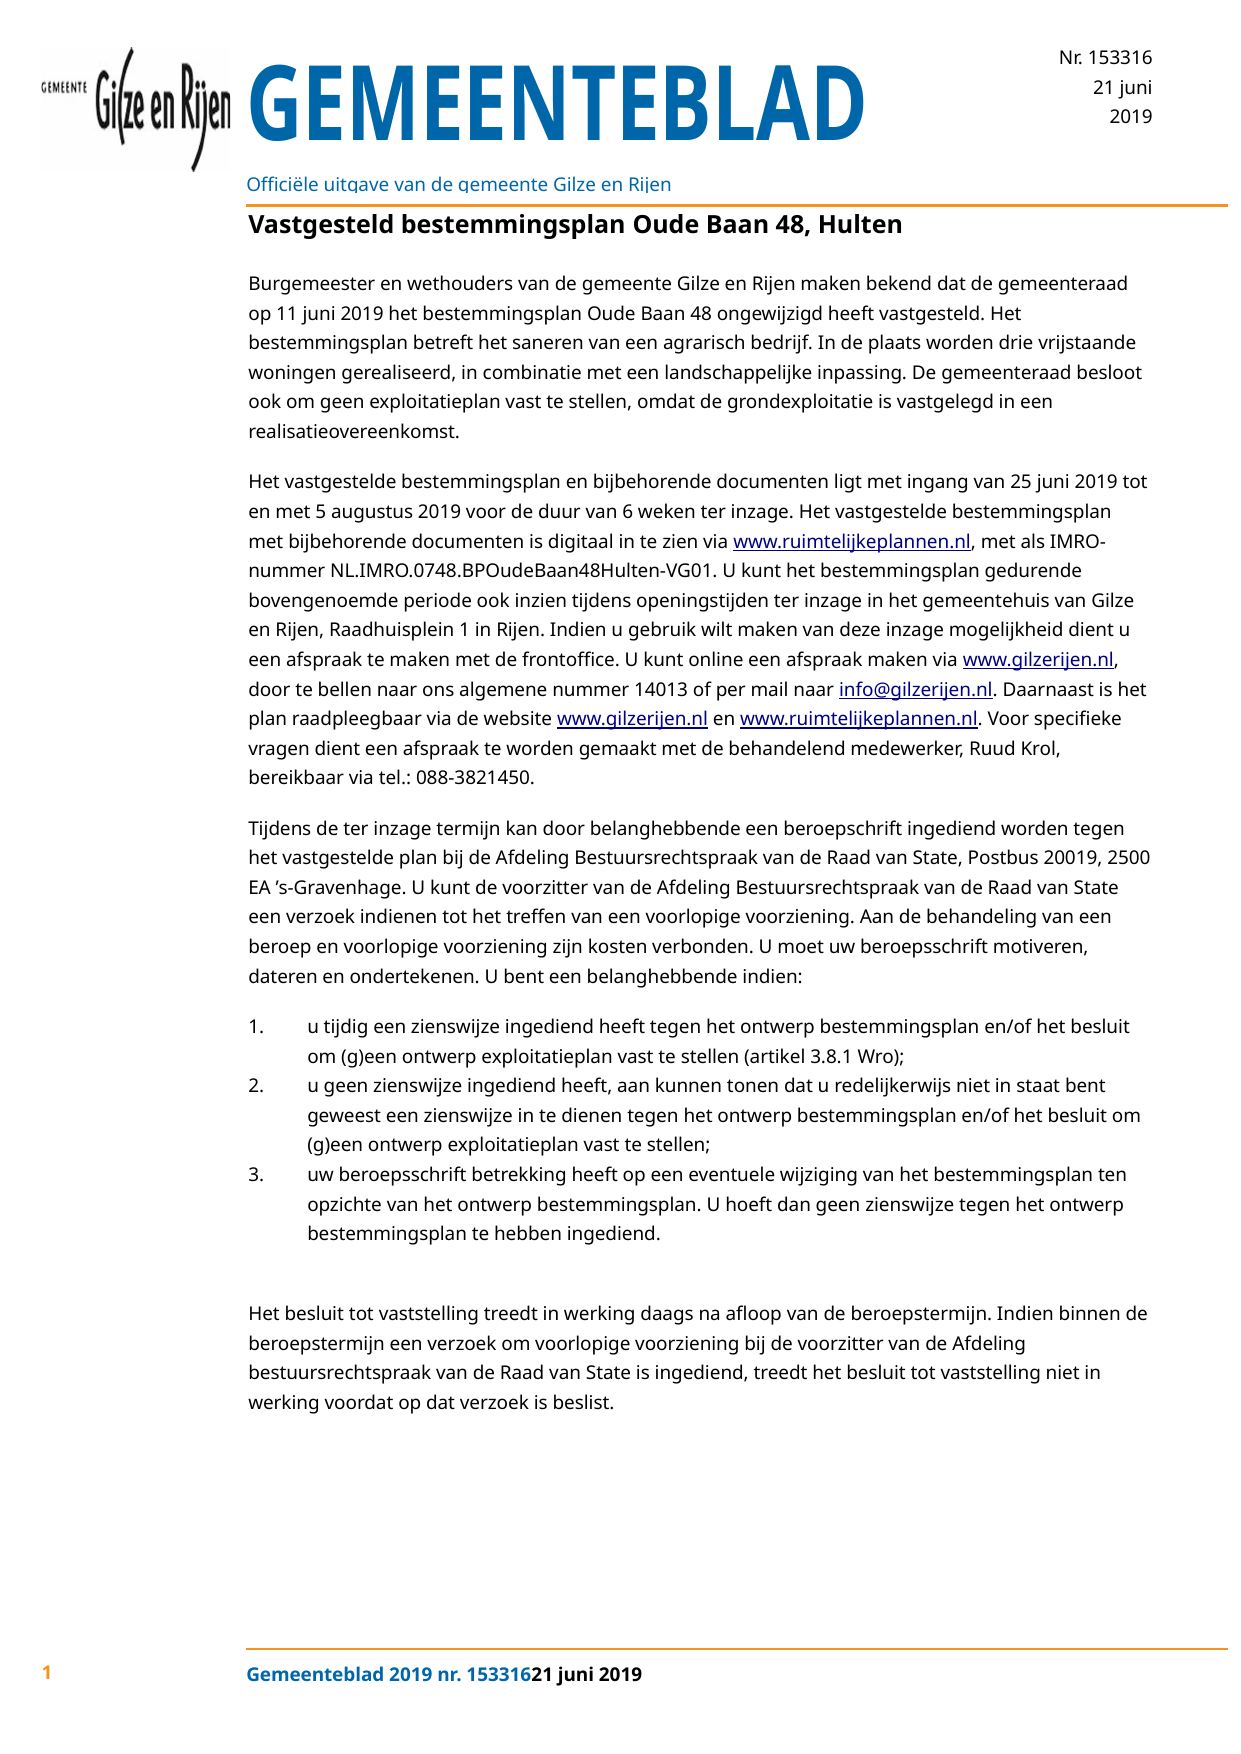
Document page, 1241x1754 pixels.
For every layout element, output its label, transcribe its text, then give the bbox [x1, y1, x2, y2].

list uw beroepsschrift betrekking heeft op een eventuele wijziging van het bestemmingsplan ten opzichte van het ontwerp bestemmingsplan. U hoeft dan geen zienswijze tegen het ontwerp bestemmingsplan te hebben ingediend. [248, 1161, 1152, 1246]
picture [41, 47, 231, 172]
text Tijdens de ter inzage termijn kan door belanghebbende een beroepschrift ingediend worden tegen het vastgestelde plan bij de Afdeling Bestuursrechtspraak van de Raad van State, Postbus 20019, 2500 EA ’s-Gravenhage. U kunt de voorzitter van de Afdeling Bestuursrechtspraak van de Raad van State een verzoek indienen tot het treffen van een voorlopige voorziening. Aan de behandeling van een beroep en voorlopige voorziening zijn kosten verbonden. U moet uw beroepsschrift motiveren, dateren en ondertekenen. U bent een belanghebbende indien: [248, 815, 1152, 988]
text Het vastgestelde bestemmingsplan en bijbehorende documenten ligt met ingang van 25 juni 2019 tot en met 5 augustus 2019 voor de duur van 6 weken ter inzage. Het vastgestelde bestemmingsplan met bijbehorende documenten is digitaal in te zien via www.ruimtelijkeplannen.nl, met als IMRO-nummer NL.IMRO.0748.BPOudeBaan48Hulten-VG01. U kunt het bestemmingsplan gedurende bovengenoemde periode ook inzien tijdens openingstijden ter inzage in het gemeentehuis van Gilze en Rijen, Raadhuisplein 1 in Rijen. Indien u gebruik wilt maken van deze inzage mogelijkheid dient u een afspraak te maken met de frontoffice. U kunt online een afspraak maken via www.gilzerijen.nl, door te bellen naar ons algemene nummer 14013 of per mail naar info@gilzerijen.nl. Daarnaast is het plan raadpleegbaar via de website www.gilzerijen.nl en www.ruimtelijkeplannen.nl. Voor specifieke vragen dient een afspraak te worden gemaakt met de behandelend medewerker, Ruud Krol, bereikbaar via tel.: 088-3821450. [248, 469, 1152, 790]
list u tijdig een zienswijze ingediend heeft tegen het ontwerp bestemmingsplan en/of het besluit om (g)een ontwerp exploitatieplan vast te stellen (artikel 3.8.1 Wro); [248, 1013, 1152, 1068]
text Vastgesteld bestemmingsplan Oude Baan 48, Hulten [248, 207, 1152, 241]
text Het besluit tot vaststelling treedt in werking daags na afloop van de beroepstermijn. Indien binnen de beroepstermijn een verzoek om voorlopige voorziening bij de voorzitter van de Afdeling bestuursrechtspraak van de Raad van State is ingediend, treedt het besluit tot vaststelling niet in werking voordat op dat verzoek is beslist. [248, 1300, 1152, 1415]
text Burgemeester en wethouders van de gemeente Gilze en Rijen maken bekend dat de gemeenteraad op 11 juni 2019 het bestemmingsplan Oude Baan 48 ongewijzigd heeft vastgesteld. Het bestemmingsplan betreft het saneren van een agrarisch bedrijf. In de plaats worden drie vrijstaande woningen gerealiseerd, in combinatie met een landschappelijke inpassing. De gemeenteraad besloot ook om geen exploitatieplan vast te stellen, omdat de grondexploitatie is vastgelegd in een realisatieovereenkomst. [248, 270, 1152, 444]
list u geen zienswijze ingediend heeft, aan kunnen tonen dat u redelijkerwijs niet in staat bent geweest een zienswijze in te dienen tegen het ontwerp bestemmingsplan en/of het besluit om (g)een ontwerp exploitatieplan vast te stellen; [248, 1072, 1152, 1157]
